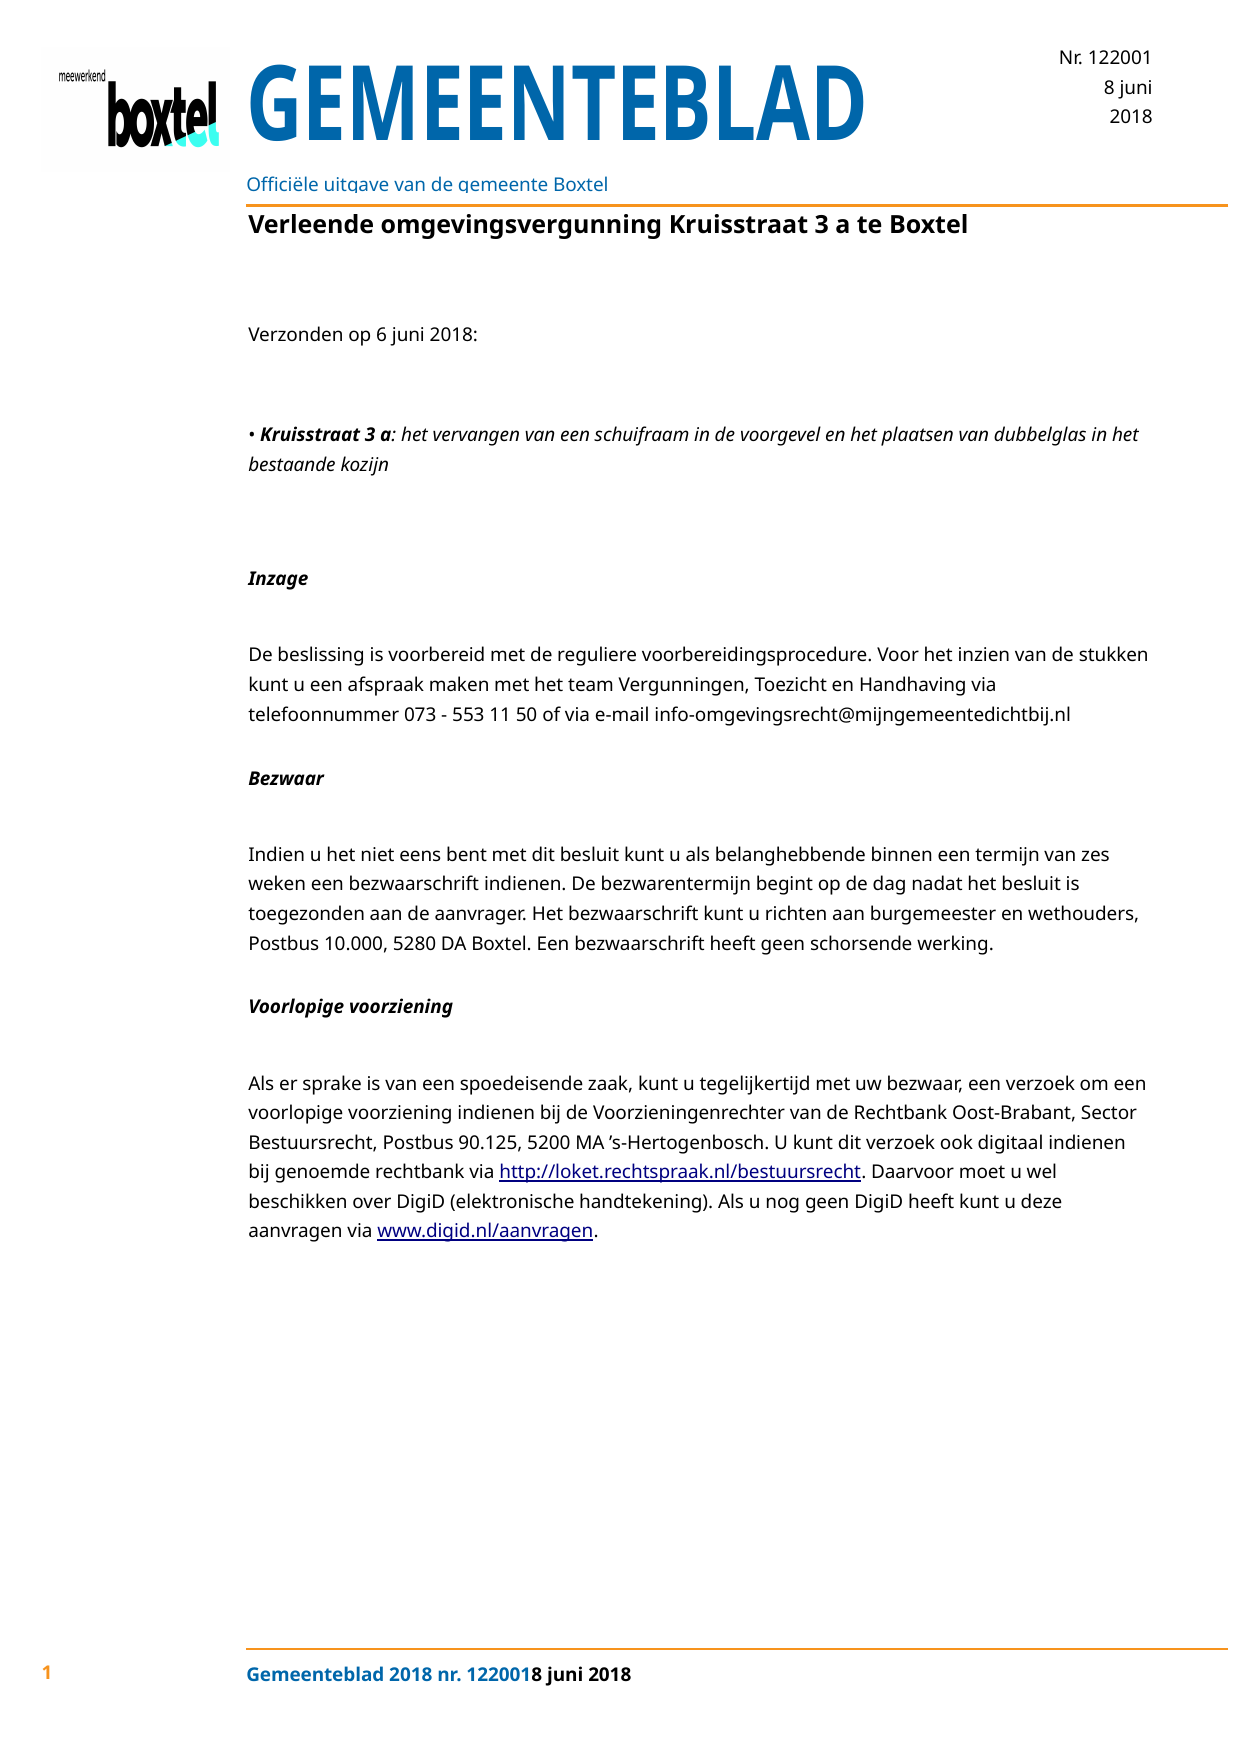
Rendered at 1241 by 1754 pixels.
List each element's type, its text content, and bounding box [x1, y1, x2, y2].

text Verleende omgevingsvergunning Kruisstraat 3 a te Boxtel [248, 207, 1152, 241]
text Indien u het niet eens bent met dit besluit kunt u als belanghebbende binnen een termijn van zes weken een bezwaarschrift indienen. De bezwarentermijn begint op de dag nadat het besluit is toegezonden aan de aanvrager. Het bezwaarschrift kunt u richten aan burgemeester en wethouders, Postbus 10.000, 5280 DA Boxtel. Een bezwaarschrift heeft geen schorsende werking. [248, 841, 1152, 955]
text Inzage [248, 566, 1152, 591]
text Als er sprake is van een spoedeisende zaak, kunt u tegelijkertijd met uw bezwaar, een verzoek om een voorlopige voorziening indienen bij de Voorzieningenrechter van de Rechtbank Oost-Brabant, Sector Bestuursrecht, Postbus 90.125, 5200 MA ’s-Hertogenbosch. U kunt dit verzoek ook digitaal indienen bij genoemde rechtbank via http://loket.rechtspraak.nl/bestuursrecht. Daarvoor moet u wel beschikken over DigiD (elektronische handtekening). Als u nog geen DigiD heeft kunt u deze aanvragen via www.digid.nl/aanvragen. [248, 1070, 1152, 1243]
text • Kruisstraat 3 a: het vervangen van een schuifraam in de voorgevel en het plaatsen van dubbelglas in het bestaande kozijn [248, 422, 1152, 477]
text De beslissing is voorbereid met de reguliere voorbereidingsprocedure. Voor het inzien van de stukken kunt u een afspraak maken met het team Vergunningen, Toezicht en Handhaving via telefoonnummer 073 - 553 11 50 of via e-mail info-omgevingsrecht@mijngemeentedichtbij.nl [248, 642, 1152, 727]
picture [41, 47, 231, 172]
text Bezwaar [248, 765, 1152, 791]
text Verzonden op 6 juni 2018: [248, 321, 1152, 346]
text Voorlopige voorziening [248, 994, 1152, 1019]
